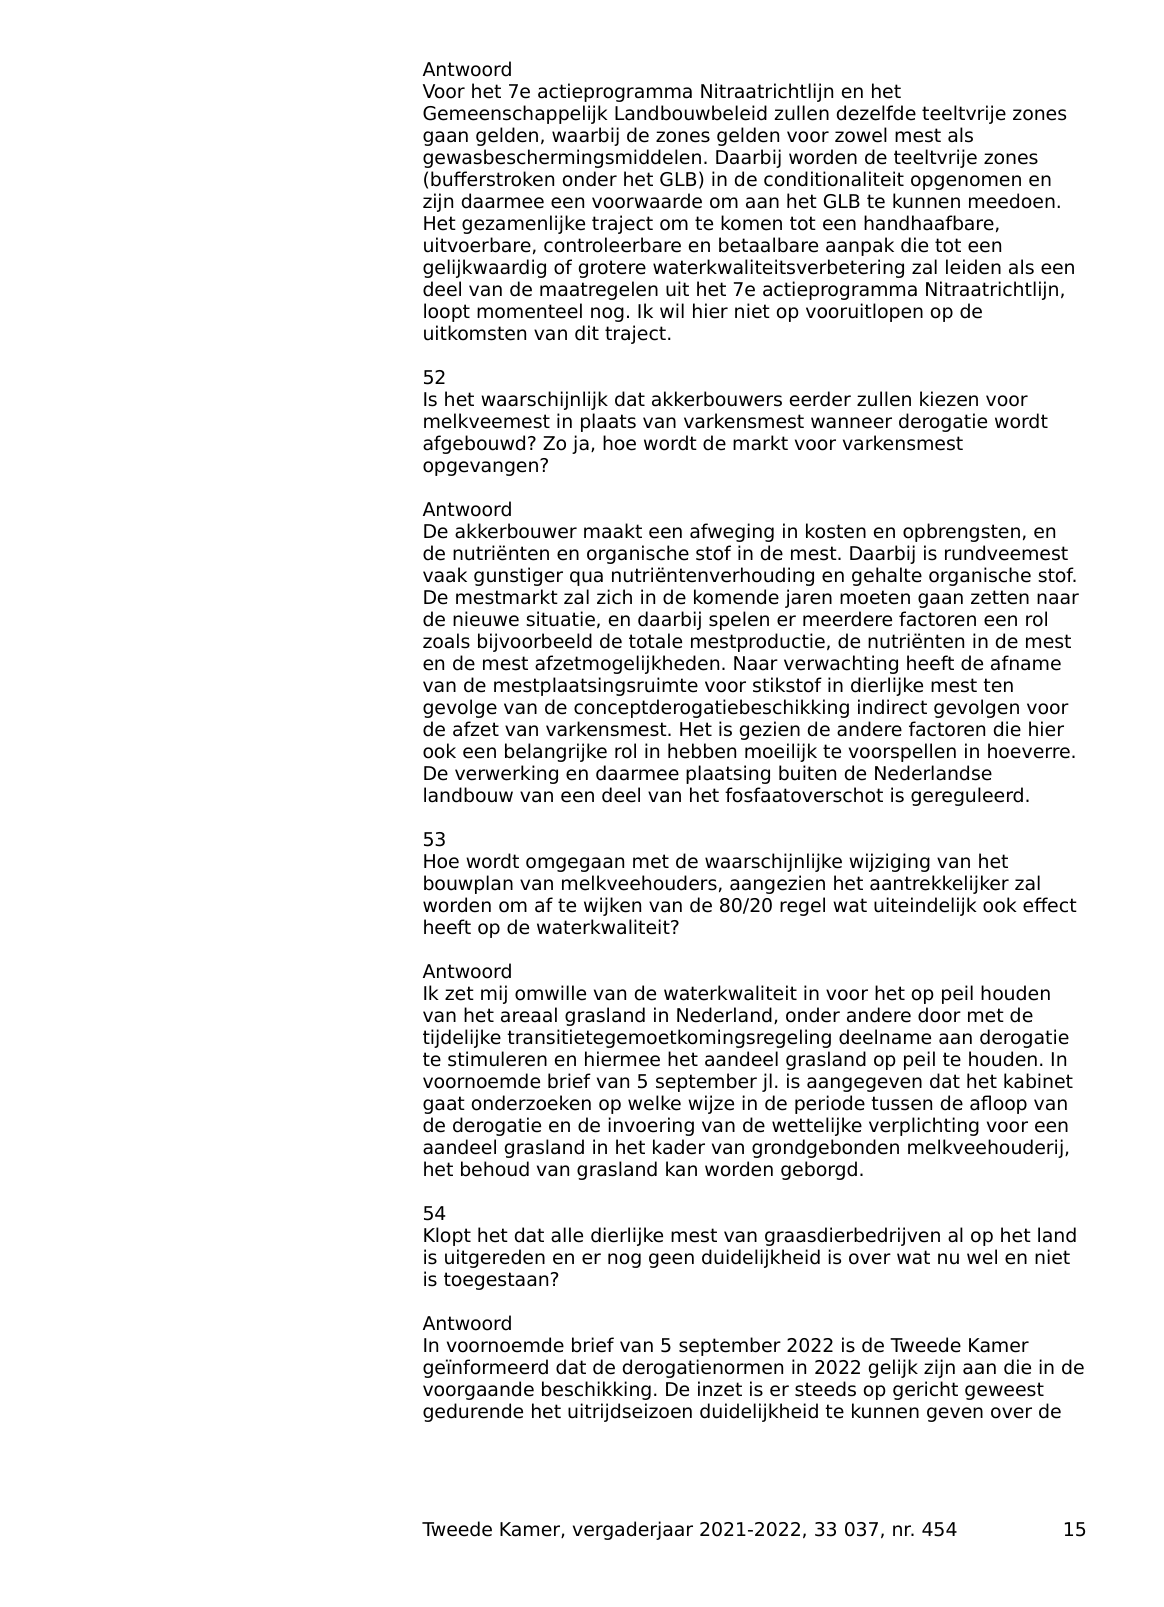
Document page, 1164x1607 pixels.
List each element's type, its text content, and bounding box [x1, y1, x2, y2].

text Is het waarschijnlijk dat akkerbouwers eerder zullen kiezen voor melkveemest in plaats van varkensmest wanneer derogatie wordt afgebouwd? Zo ja, hoe wordt de markt voor varkensmest opgevangen? [422, 389, 1087, 477]
text Antwoord [422, 59, 1087, 81]
text In voornoemde brief van 5 september 2022 is de Tweede Kamer geïnformeerd dat de derogatienormen in 2022 gelijk zijn aan die in de voorgaande beschikking. De inzet is er steeds op gericht geweest gedurende het uitrijdseizoen duidelijkheid te kunnen geven over de [422, 1335, 1087, 1423]
text 52 [422, 367, 1087, 389]
text Voor het 7e actieprogramma Nitraatrichtlijn en het Gemeenschappelijk Landbouwbeleid zullen dezelfde teeltvrije zones gaan gelden, waarbij de zones gelden voor zowel mest als gewasbeschermingsmiddelen. Daarbij worden de teeltvrije zones (bufferstroken onder het GLB) in de conditionaliteit opgenomen en zijn daarmee een voorwaarde om aan het GLB te kunnen meedoen. Het gezamenlijke traject om te komen tot een handhaafbare, uitvoerbare, controleerbare en betaalbare aanpak die tot een gelijkwaardig of grotere waterkwaliteitsverbetering zal leiden als een deel van de maatregelen uit het 7e actieprogramma Nitraatrichtlijn, loopt momenteel nog. Ik wil hier niet op vooruitlopen op de uitkomsten van dit traject. [422, 81, 1087, 345]
text Antwoord [422, 499, 1087, 521]
text 54 [422, 1203, 1087, 1225]
text De akkerbouwer maakt een afweging in kosten en opbrengsten, en de nutriënten en organische stof in de mest. Daarbij is rundveemest vaak gunstiger qua nutriëntenverhouding en gehalte organische stof. De mestmarkt zal zich in de komende jaren moeten gaan zetten naar de nieuwe situatie, en daarbij spelen er meerdere factoren een rol zoals bijvoorbeeld de totale mestproductie, de nutriënten in de mest en de mest afzetmogelijkheden. Naar verwachting heeft de afname van de mestplaatsingsruimte voor stikstof in dierlijke mest ten gevolge van de conceptderogatiebeschikking indirect gevolgen voor de afzet van varkensmest. Het is gezien de andere factoren die hier ook een belangrijke rol in hebben moeilijk te voorspellen in hoeverre. De verwerking en daarmee plaatsing buiten de Nederlandse landbouw van een deel van het fosfaatoverschot is gereguleerd. [422, 521, 1087, 807]
text 53 [422, 829, 1087, 851]
text Antwoord [422, 1313, 1087, 1335]
text Klopt het dat alle dierlijke mest van graasdierbedrijven al op het land is uitgereden en er nog geen duidelijkheid is over wat nu wel en niet is toegestaan? [422, 1225, 1087, 1291]
text Antwoord [422, 961, 1087, 983]
text Ik zet mij omwille van de waterkwaliteit in voor het op peil houden van het areaal grasland in Nederland, onder andere door met de tijdelijke transitietegemoetkomingsregeling deelname aan derogatie te stimuleren en hiermee het aandeel grasland op peil te houden. In voornoemde brief van 5 september jl. is aangegeven dat het kabinet gaat onderzoeken op welke wijze in de periode tussen de afloop van de derogatie en de invoering van de wettelijke verplichting voor een aandeel grasland in het kader van grondgebonden melkveehouderij, het behoud van grasland kan worden geborgd. [422, 983, 1087, 1181]
text Hoe wordt omgegaan met de waarschijnlijke wijziging van het bouwplan van melkveehouders, aangezien het aantrekkelijker zal worden om af te wijken van de 80/20 regel wat uiteindelijk ook effect heeft op de waterkwaliteit? [422, 851, 1087, 939]
